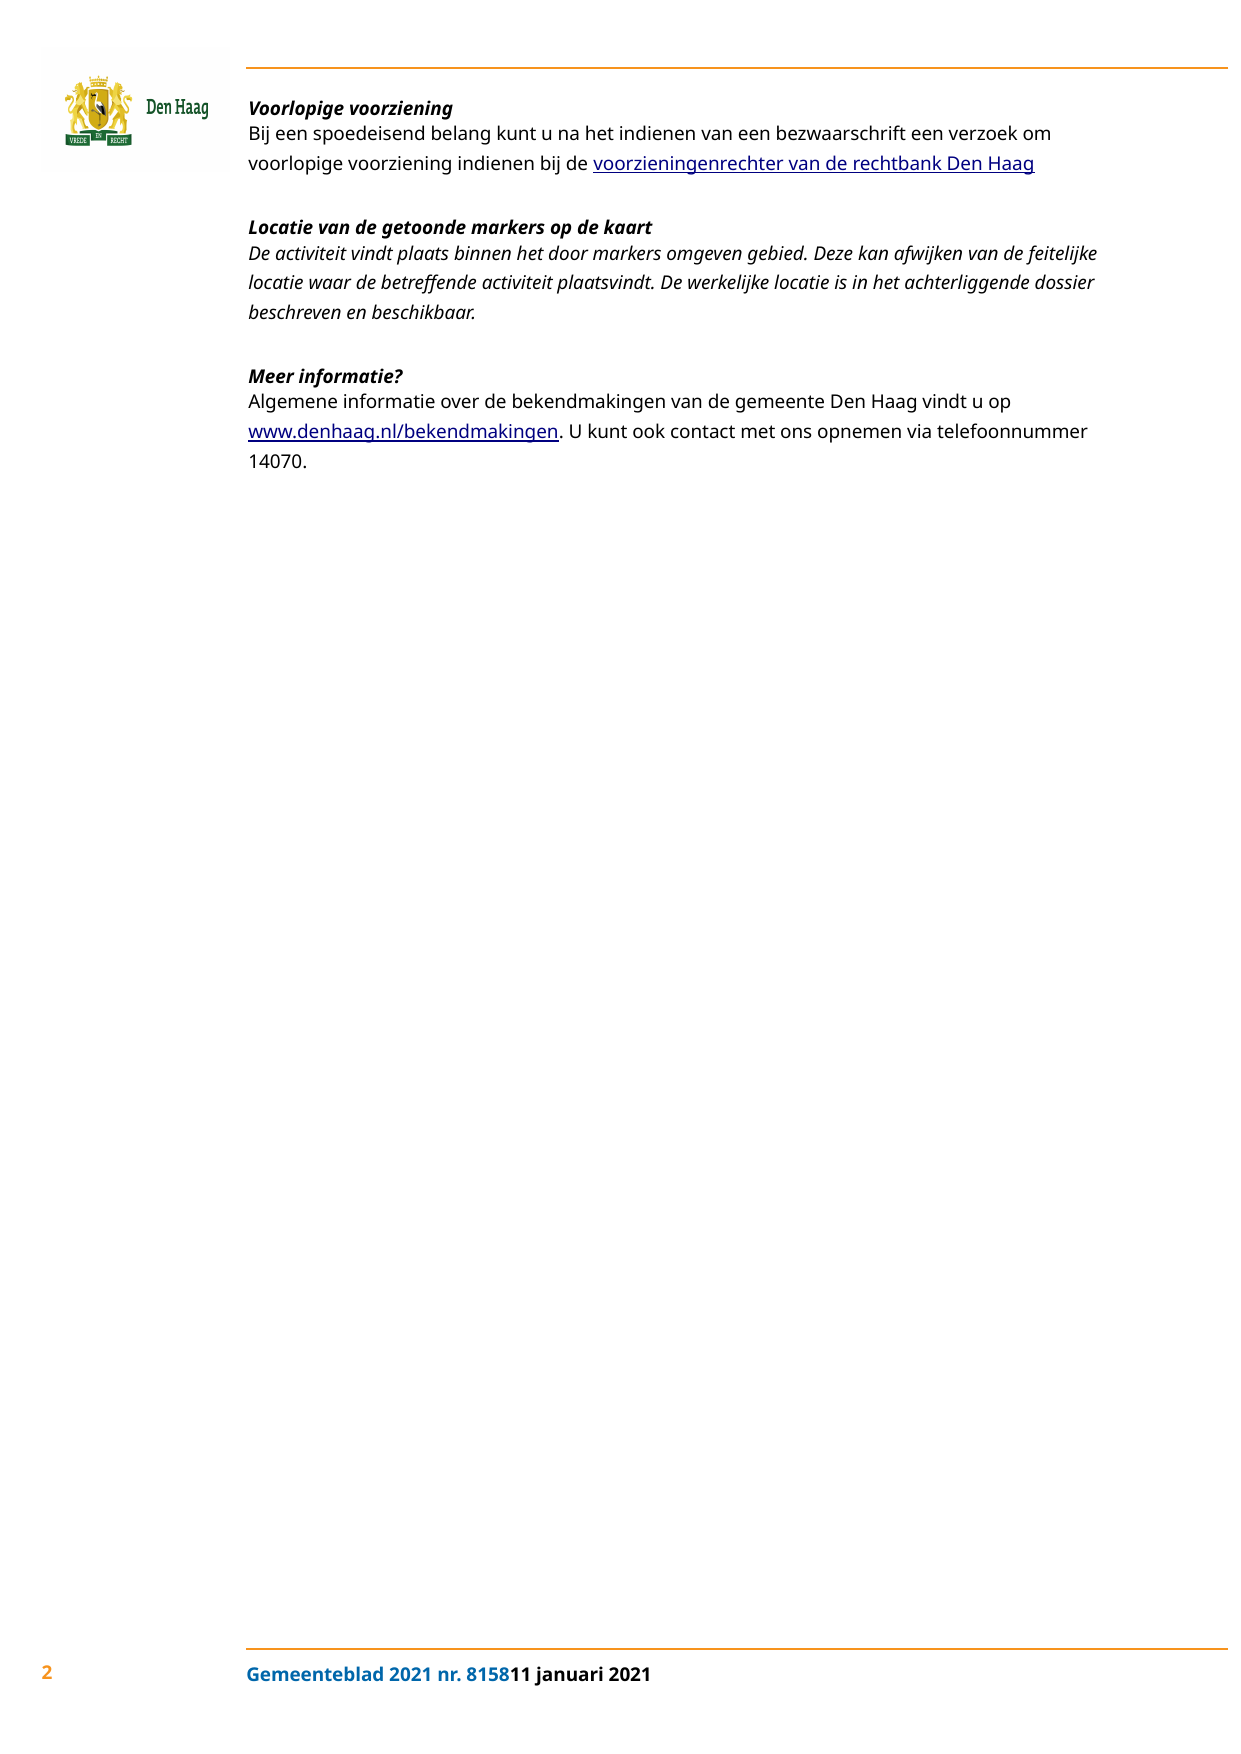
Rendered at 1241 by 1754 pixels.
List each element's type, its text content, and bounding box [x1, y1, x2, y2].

text Locatie van de getoonde markers op de kaart [248, 214, 1152, 240]
text Algemene informatie over de bekendmakingen van de gemeente Den Haag vindt u op www.denhaag.nl/bekendmakingen. U kunt ook contact met ons opnemen via telefoonnummer 14070. [248, 389, 1152, 473]
picture [41, 47, 231, 172]
text Bij een spoedeisend belang kunt u na het indienen van een bezwaarschrift een verzoek om voorlopige voorziening indienen bij de voorzieningenrechter van de rechtbank Den Haag [248, 121, 1152, 176]
text Voorlopige voorziening [248, 95, 1152, 121]
text Meer informatie? [248, 363, 1152, 389]
text De activiteit vindt plaats binnen het door markers omgeven gebied. Deze kan afwijken van de feitelijke locatie waar de betreffende activiteit plaatsvindt. De werkelijke locatie is in het achterliggende dossier beschreven en beschikbaar. [248, 240, 1152, 325]
